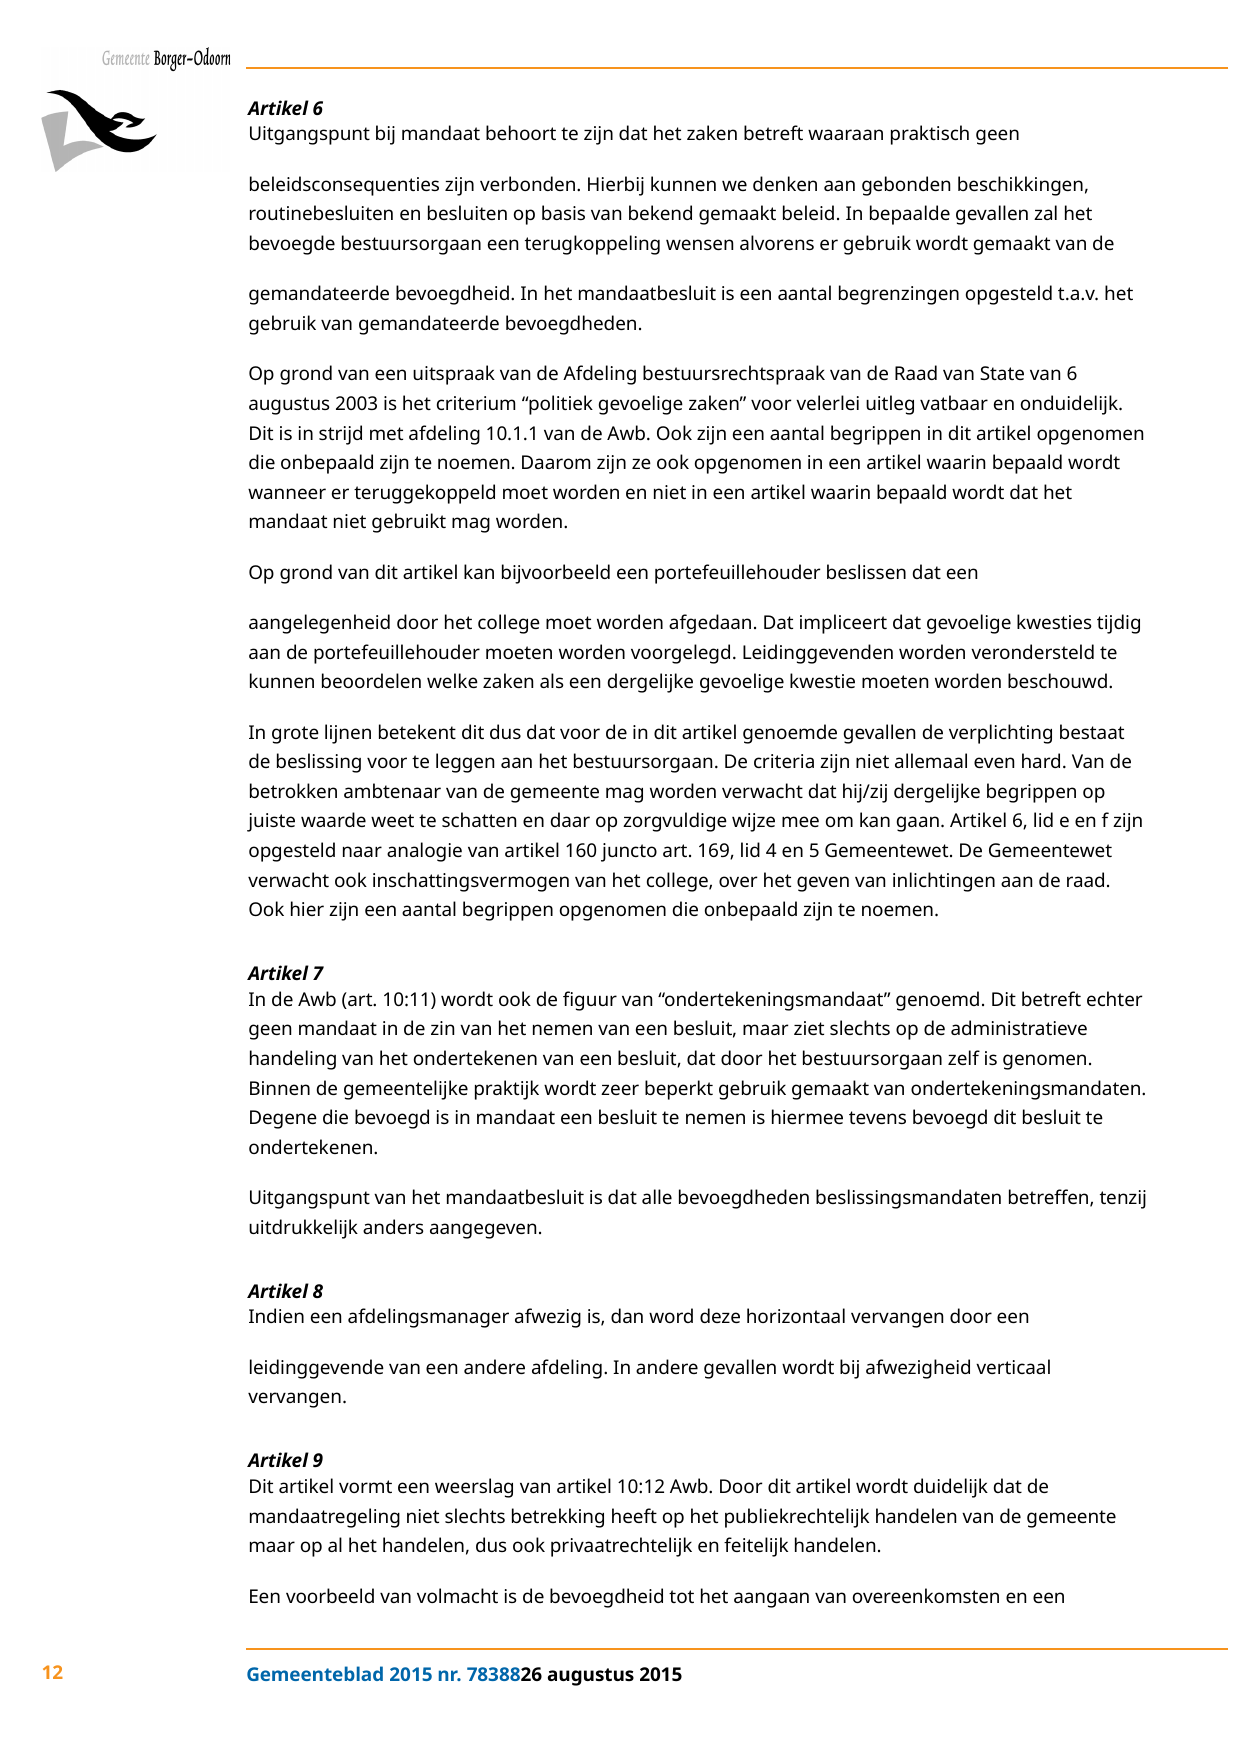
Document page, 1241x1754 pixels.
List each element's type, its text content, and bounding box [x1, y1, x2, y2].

text Indien een afdelingsmanager afwezig is, dan word deze horizontaal vervangen door een [248, 1304, 1152, 1329]
text beleidsconsequenties zijn verbonden. Hierbij kunnen we denken aan gebonden beschikkingen, routinebesluiten en besluiten op basis van bekend gemaakt beleid. In bepaalde gevallen zal het bevoegde bestuursorgaan een terugkoppeling wensen alvorens er gebruik wordt gemaakt van de [248, 171, 1152, 256]
text Artikel 6 [248, 95, 1152, 121]
text In grote lijnen betekent dit dus dat voor de in dit artikel genoemde gevallen de verplichting bestaat de beslissing voor te leggen aan het bestuursorgaan. De criteria zijn niet allemaal even hard. Van de betrokken ambtenaar van de gemeente mag worden verwacht dat hij/zij dergelijke begrippen op juiste waarde weet te schatten en daar op zorgvuldige wijze mee om kan gaan. Artikel 6, lid e en f zijn opgesteld naar analogie van artikel 160 juncto art. 169, lid 4 en 5 Gemeentewet. De Gemeentewet verwacht ook inschattingsvermogen van het college, over het geven van inlichtingen aan de raad. Ook hier zijn een aantal begrippen opgenomen die onbepaald zijn te noemen. [248, 719, 1152, 922]
text In de Awb (art. 10:11) wordt ook de figuur van “ondertekeningsmandaat” genoemd. Dit betreft echter geen mandaat in de zin van het nemen van een besluit, maar ziet slechts op de administratieve handeling van het ondertekenen van een besluit, dat door het bestuursorgaan zelf is genomen. Binnen de gemeentelijke praktijk wordt zeer beperkt gebruik gemaakt van ondertekeningsmandaten. Degene die bevoegd is in mandaat een besluit te nemen is hiermee tevens bevoegd dit besluit te ondertekenen. [248, 986, 1152, 1160]
text Op grond van een uitspraak van de Afdeling bestuursrechtspraak van de Raad van State van 6 augustus 2003 is het criterium “politiek gevoelige zaken” voor velerlei uitleg vatbaar en onduidelijk. Dit is in strijd met afdeling 10.1.1 van de Awb. Ook zijn een aantal begrippen in dit artikel opgenomen die onbepaald zijn te noemen. Daarom zijn ze ook opgenomen in een artikel waarin bepaald wordt wanneer er teruggekoppeld moet worden en niet in een artikel waarin bepaald wordt dat het mandaat niet gebruikt mag worden. [248, 361, 1152, 534]
text leidinggevende van een andere afdeling. In andere gevallen wordt bij afwezigheid verticaal vervangen. [248, 1354, 1152, 1409]
text Uitgangspunt van het mandaatbesluit is dat alle bevoegdheden beslissingsmandaten betreffen, tenzij uitdrukkelijk anders aangegeven. [248, 1184, 1152, 1240]
text Artikel 8 [248, 1278, 1152, 1304]
picture [41, 47, 231, 172]
text Artikel 7 [248, 960, 1152, 986]
text gemandateerde bevoegdheid. In het mandaatbesluit is een aantal begrenzingen opgesteld t.a.v. het gebruik van gemandateerde bevoegdheden. [248, 281, 1152, 336]
text Uitgangspunt bij mandaat behoort te zijn dat het zaken betreft waaraan praktisch geen [248, 121, 1152, 146]
text Op grond van dit artikel kan bijvoorbeeld een portefeuillehouder beslissen dat een [248, 559, 1152, 584]
text Een voorbeeld van volmacht is de bevoegdheid tot het aangaan van overeenkomsten en een [248, 1583, 1152, 1609]
text aangelegenheid door het college moet worden afgedaan. Dat impliceert dat gevoelige kwesties tijdig aan de portefeuillehouder moeten worden voorgelegd. Leidinggevenden worden verondersteld te kunnen beoordelen welke zaken als een dergelijke gevoelige kwestie moeten worden beschouwd. [248, 609, 1152, 694]
text Artikel 9 [248, 1448, 1152, 1473]
text Dit artikel vormt een weerslag van artikel 10:12 Awb. Door dit artikel wordt duidelijk dat de mandaatregeling niet slechts betrekking heeft op het publiekrechtelijk handelen van de gemeente maar op al het handelen, dus ook privaatrechtelijk en feitelijk handelen. [248, 1473, 1152, 1558]
